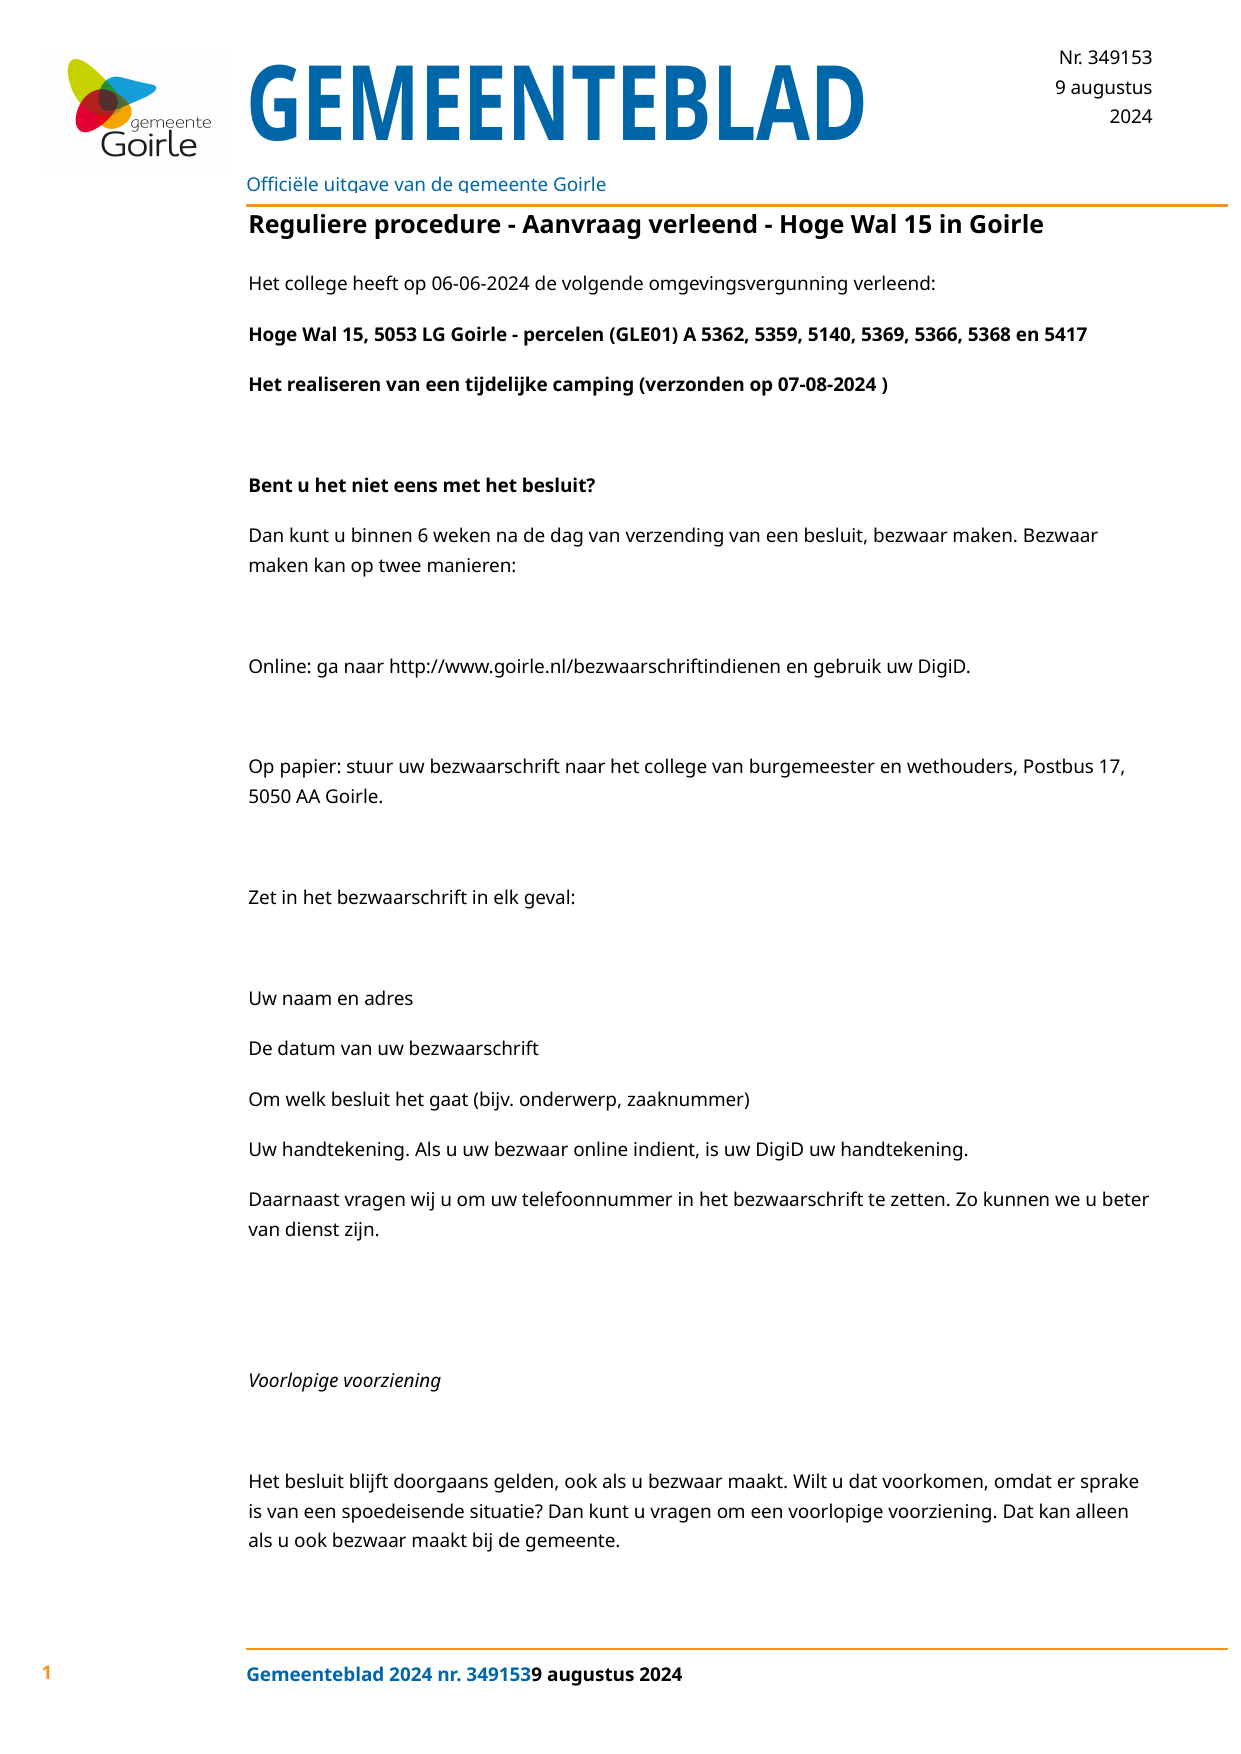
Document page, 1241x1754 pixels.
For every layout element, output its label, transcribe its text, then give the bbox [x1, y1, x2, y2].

text Om welk besluit het gaat (bijv. onderwerp, zaaknummer) [248, 1086, 1152, 1111]
text Online: ga naar http://www.goirle.nl/bezwaarschriftindienen en gebruik uw DigiD. [248, 653, 1152, 678]
text Zet in het bezwaarschrift in elk geval: [248, 884, 1152, 910]
text Hoge Wal 15, 5053 LG Goirle - percelen (GLE01) A 5362, 5359, 5140, 5369, 5366, 5368 en 5417 [248, 321, 1152, 346]
text Uw handtekening. Als u uw bezwaar online indient, is uw DigiD uw handtekening. [248, 1136, 1152, 1162]
picture [41, 47, 231, 172]
text Het besluit blijft doorgaans gelden, ook als u bezwaar maakt. Wilt u dat voorkomen, omdat er sprake is van een spoedeisende situatie? Dan kunt u vragen om een voorlopige voorziening. Dat kan alleen als u ook bezwaar maakt bij de gemeente. [248, 1468, 1152, 1553]
text Op papier: stuur uw bezwaarschrift naar het college van burgemeester en wethouders, Postbus 17, 5050 AA Goirle. [248, 754, 1152, 809]
text De datum van uw bezwaarschrift [248, 1035, 1152, 1061]
text Het realiseren van een tijdelijke camping (verzonden op 07-08-2024 ) [248, 371, 1152, 397]
text Het college heeft op 06-06-2024 de volgende omgevingsvergunning verleend: [248, 270, 1152, 296]
text Reguliere procedure - Aanvraag verleend - Hoge Wal 15 in Goirle [248, 207, 1152, 241]
text Daarnaast vragen wij u om uw telefoonnummer in het bezwaarschrift te zetten. Zo kunnen we u beter van dienst zijn. [248, 1187, 1152, 1242]
text Dan kunt u binnen 6 weken na de dag van verzending van een besluit, bezwaar maken. Bezwaar maken kan op twee manieren: [248, 522, 1152, 578]
text Uw naam en adres [248, 985, 1152, 1011]
text Voorlopige voorziening [248, 1367, 1152, 1393]
text Bent u het niet eens met het besluit? [248, 472, 1152, 498]
